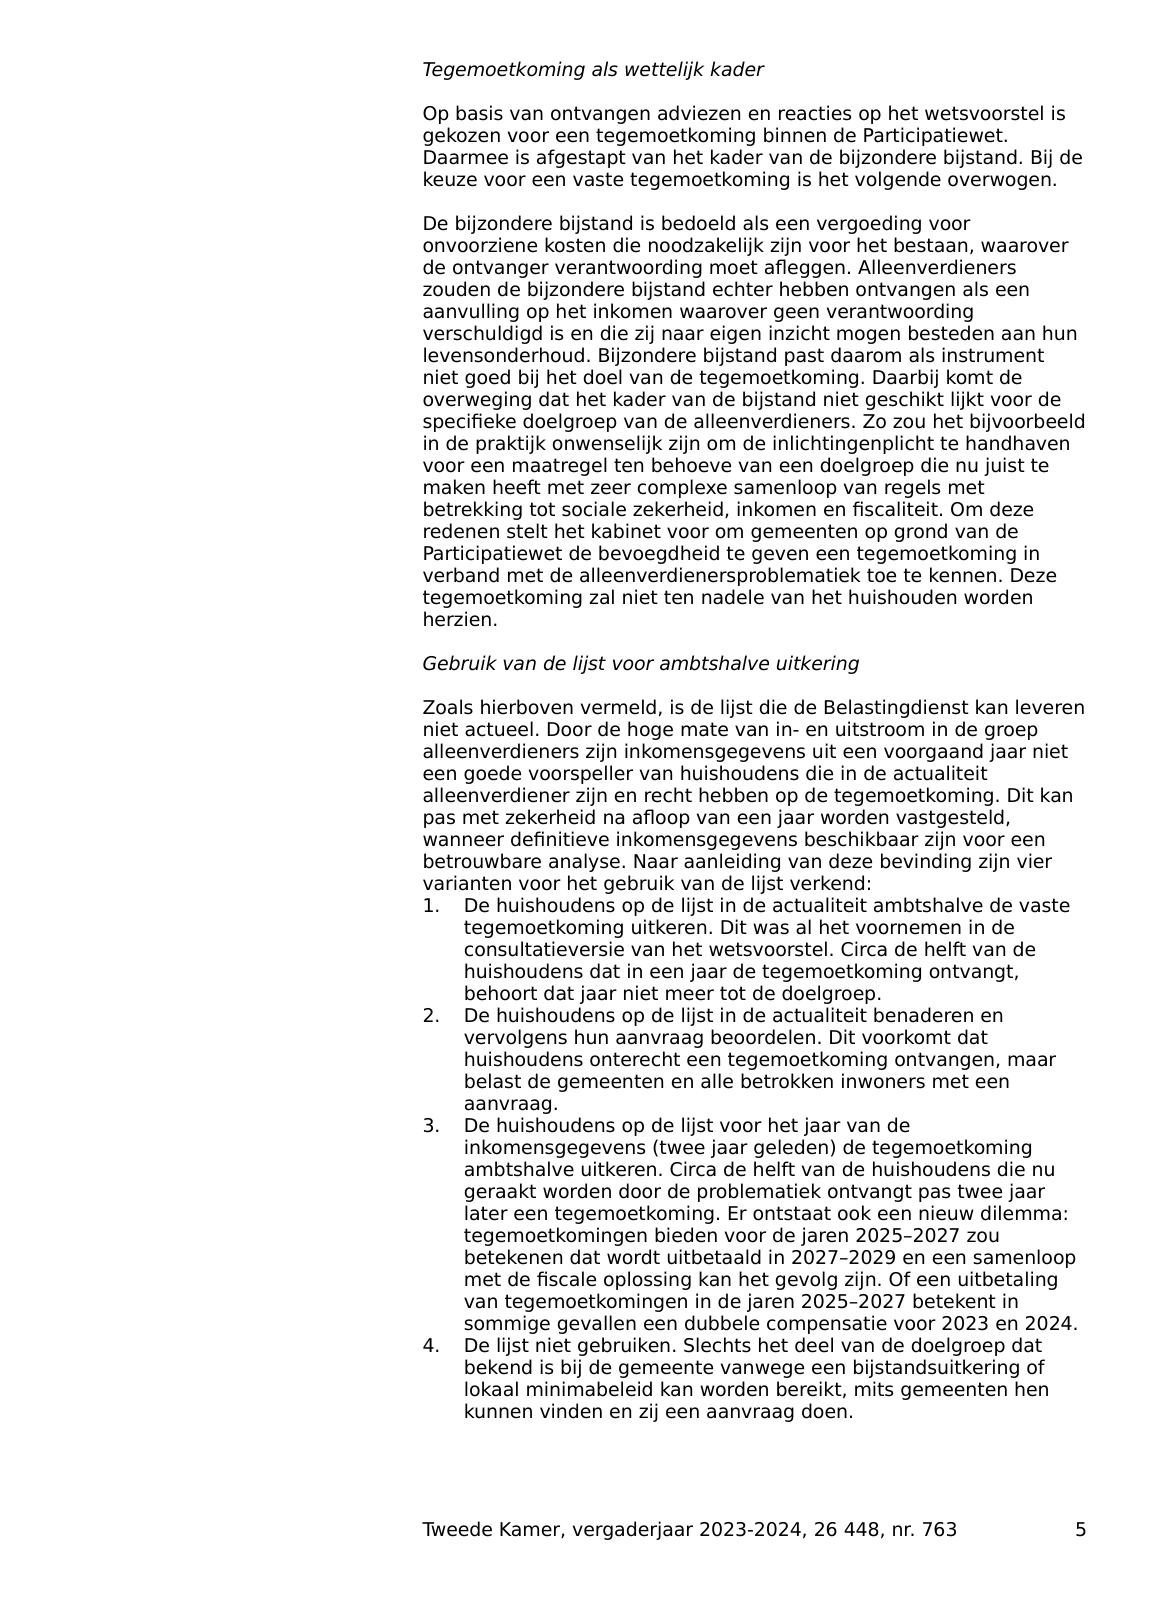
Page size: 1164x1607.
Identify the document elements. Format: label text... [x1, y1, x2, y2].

text Op basis van ontvangen adviezen en reacties op het wetsvoorstel is gekozen voor een tegemoetkoming binnen de Participatiewet. Daarmee is afgestapt van het kader van de bijzondere bijstand. Bij de keuze voor een vaste tegemoetkoming is het volgende overwogen. [422, 103, 1087, 191]
text 2. De huishoudens op de lijst in de actualiteit benaderen en vervolgens hun aanvraag beoordelen. Dit voorkomt dat huishoudens onterecht een tegemoetkoming ontvangen, maar belast de gemeenten en alle betrokken inwoners met een aanvraag. [422, 1005, 1087, 1115]
text Zoals hierboven vermeld, is de lijst die de Belastingdienst kan leveren niet actueel. Door de hoge mate van in- en uitstroom in de groep alleenverdieners zijn inkomensgegevens uit een voorgaand jaar niet een goede voorspeller van huishoudens die in de actualiteit alleenverdiener zijn en recht hebben op de tegemoetkoming. Dit kan pas met zekerheid na afloop van een jaar worden vastgesteld, wanneer definitieve inkomensgegevens beschikbaar zijn voor een betrouwbare analyse. Naar aanleiding van deze bevinding zijn vier varianten voor het gebruik van de lijst verkend: [422, 697, 1087, 895]
text 1. De huishoudens op de lijst in de actualiteit ambtshalve de vaste tegemoetkoming uitkeren. Dit was al het voornemen in de consultatieversie van het wetsvoorstel. Circa de helft van de huishoudens dat in een jaar de tegemoetkoming ontvangt, behoort dat jaar niet meer tot de doelgroep. [422, 895, 1087, 1005]
text 4. De lijst niet gebruiken. Slechts het deel van de doelgroep dat bekend is bij de gemeente vanwege een bijstandsuitkering of lokaal minimabeleid kan worden bereikt, mits gemeenten hen kunnen vinden en zij een aanvraag doen. [422, 1335, 1087, 1423]
subtitle Tegemoetkoming als wettelijk kader [422, 59, 1087, 81]
text De bijzondere bijstand is bedoeld als een vergoeding voor onvoorziene kosten die noodzakelijk zijn voor het bestaan, waarover de ontvanger verantwoording moet afleggen. Alleenverdieners zouden de bijzondere bijstand echter hebben ontvangen als een aanvulling op het inkomen waarover geen verantwoording verschuldigd is en die zij naar eigen inzicht mogen besteden aan hun levensonderhoud. Bijzondere bijstand past daarom als instrument niet goed bij het doel van de tegemoetkoming. Daarbij komt de overweging dat het kader van de bijstand niet geschikt lijkt voor de specifieke doelgroep van de alleenverdieners. Zo zou het bijvoorbeeld in de praktijk onwenselijk zijn om de inlichtingenplicht te handhaven voor een maatregel ten behoeve van een doelgroep die nu juist te maken heeft met zeer complexe samenloop van regels met betrekking tot sociale zekerheid, inkomen en fiscaliteit. Om deze redenen stelt het kabinet voor om gemeenten op grond van de Participatiewet de bevoegdheid te geven een tegemoetkoming in verband met de alleenverdienersproblematiek toe te kennen. Deze tegemoetkoming zal niet ten nadele van het huishouden worden herzien. [422, 213, 1087, 631]
subtitle Gebruik van de lijst voor ambtshalve uitkering [422, 653, 1087, 675]
text 3. De huishoudens op de lijst voor het jaar van de inkomensgegevens (twee jaar geleden) de tegemoetkoming ambtshalve uitkeren. Circa de helft van de huishoudens die nu geraakt worden door de problematiek ontvangt pas twee jaar later een tegemoetkoming. Er ontstaat ook een nieuw dilemma: tegemoetkomingen bieden voor de jaren 2025–2027 zou betekenen dat wordt uitbetaald in 2027–2029 en een samenloop met de fiscale oplossing kan het gevolg zijn. Of een uitbetaling van tegemoetkomingen in de jaren 2025–2027 betekent in sommige gevallen een dubbele compensatie voor 2023 en 2024. [422, 1115, 1087, 1335]
